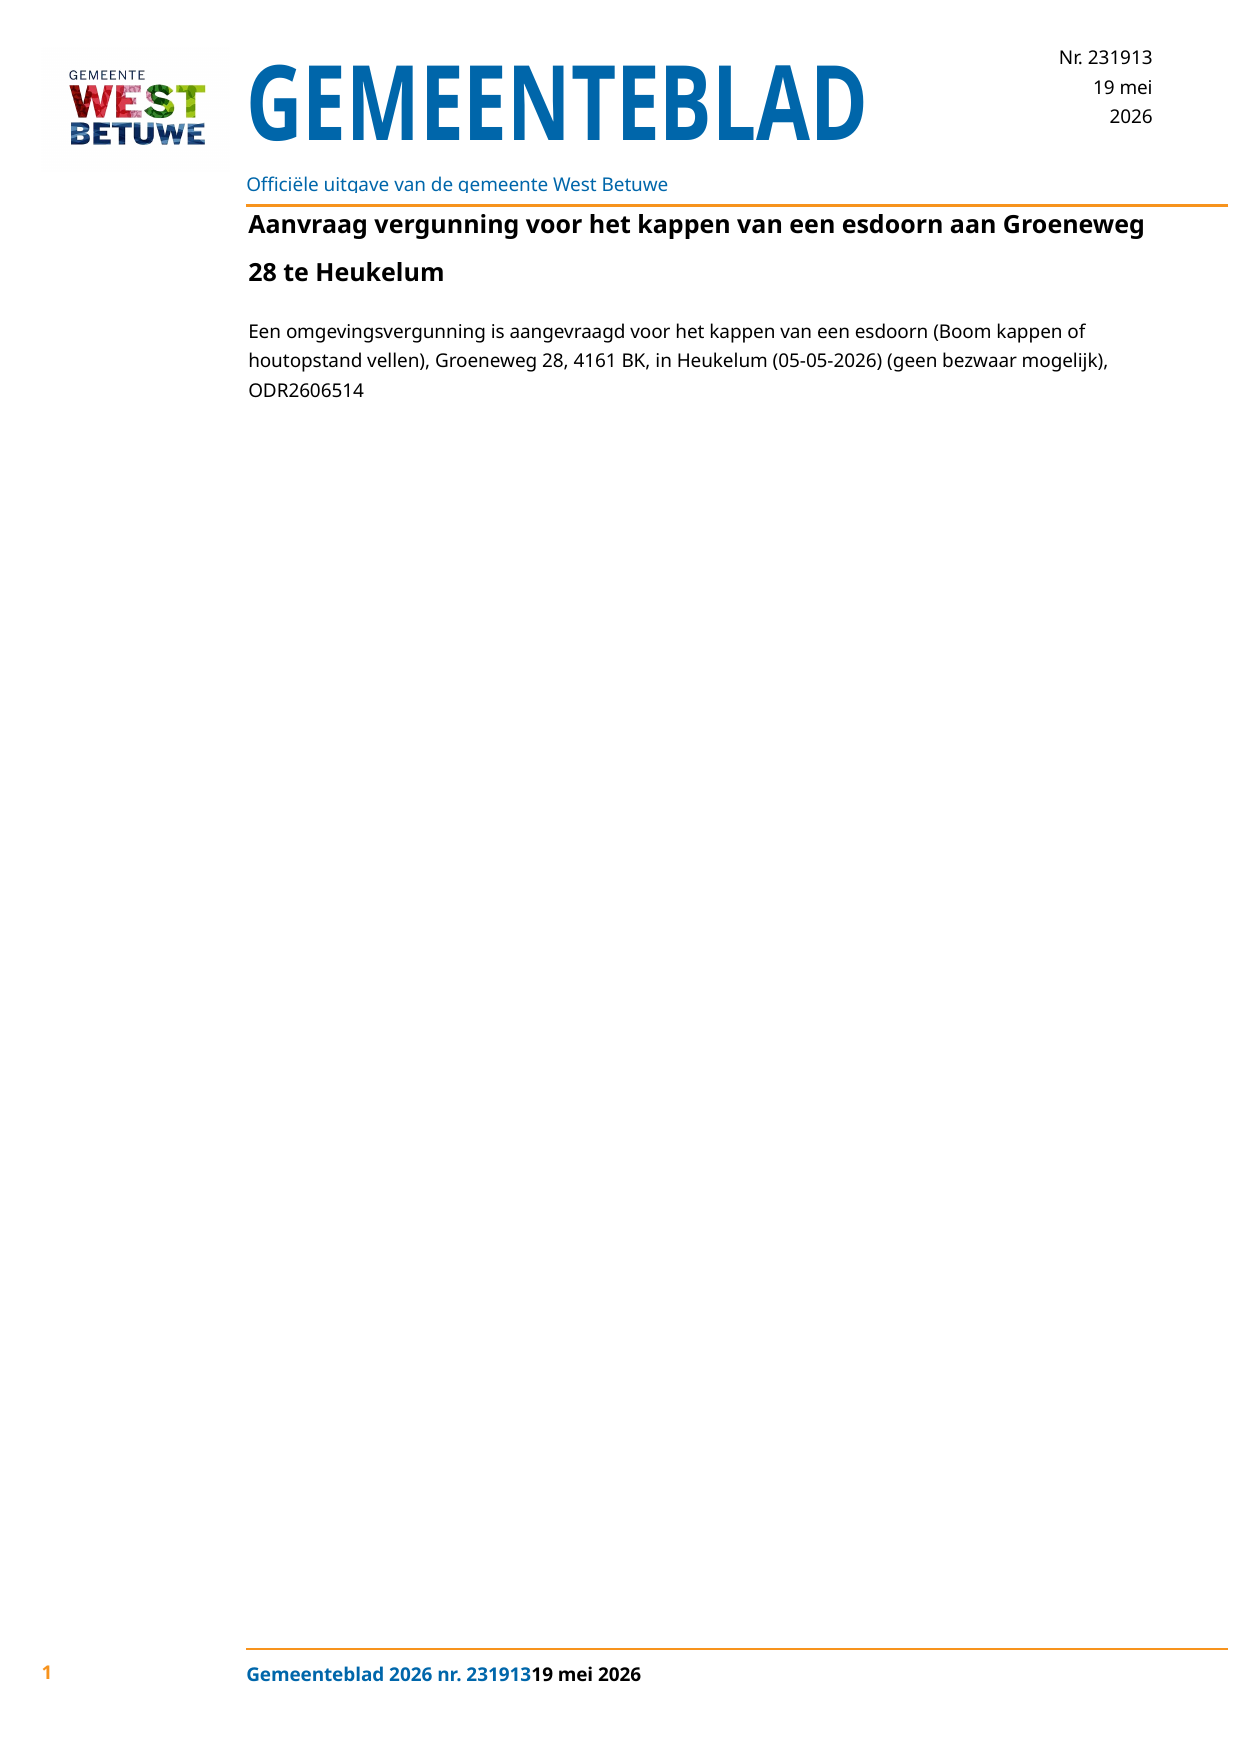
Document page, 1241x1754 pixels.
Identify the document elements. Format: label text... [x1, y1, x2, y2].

picture [41, 47, 231, 172]
text Aanvraag vergunning voor het kappen van een esdoorn aan Groeneweg 28 te Heukelum [248, 207, 1152, 288]
text Een omgevingsvergunning is aangevraagd voor het kappen van een esdoorn (Boom kappen of houtopstand vellen), Groeneweg 28, 4161 BK, in Heukelum (05-05-2026) (geen bezwaar mogelijk), ODR2606514 [248, 318, 1152, 403]
